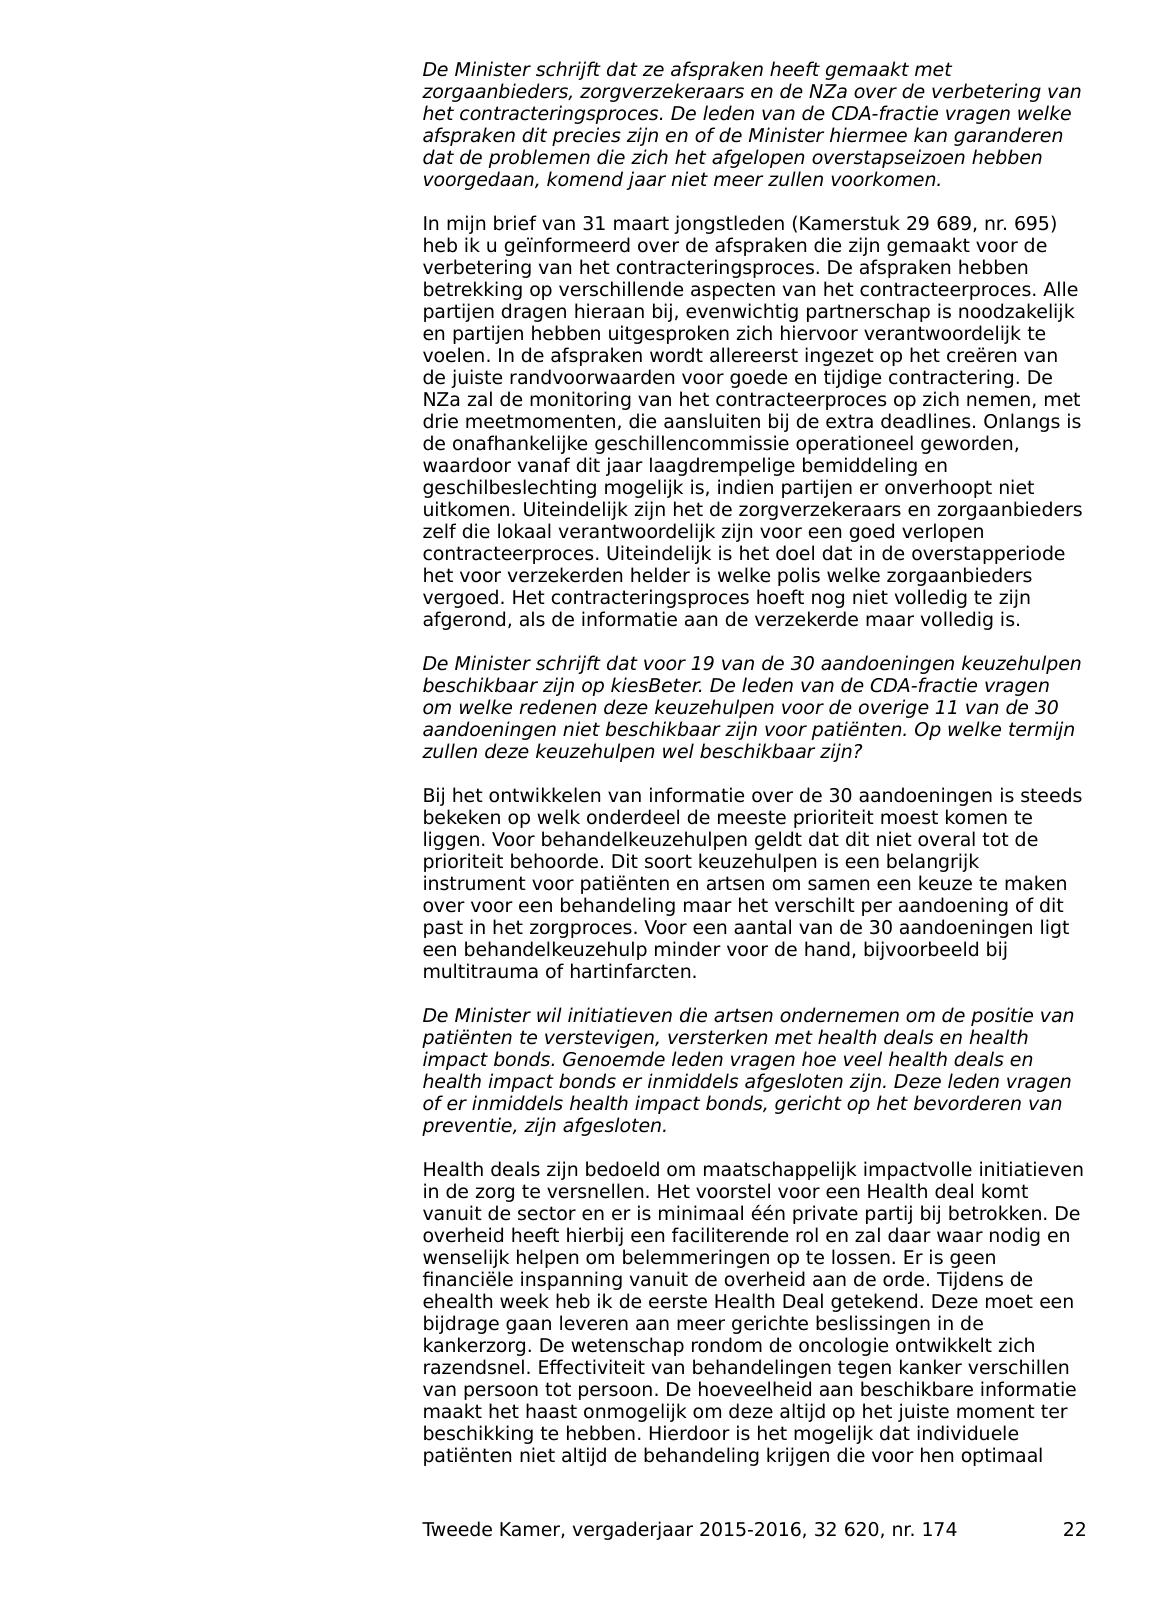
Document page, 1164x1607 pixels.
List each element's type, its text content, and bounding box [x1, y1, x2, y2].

text De Minister schrijft dat ze afspraken heeft gemaakt met zorgaanbieders, zorgverzekeraars en de NZa over de verbetering van het contracteringsproces. De leden van de CDA-fractie vragen welke afspraken dit precies zijn en of de Minister hiermee kan garanderen dat de problemen die zich het afgelopen overstapseizoen hebben voorgedaan, komend jaar niet meer zullen voorkomen. [422, 59, 1087, 191]
text Bij het ontwikkelen van informatie over de 30 aandoeningen is steeds bekeken op welk onderdeel de meeste prioriteit moest komen te liggen. Voor behandelkeuzehulpen geldt dat dit niet overal tot de prioriteit behoorde. Dit soort keuzehulpen is een belangrijk instrument voor patiënten en artsen om samen een keuze te maken over voor een behandeling maar het verschilt per aandoening of dit past in het zorgproces. Voor een aantal van de 30 aandoeningen ligt een behandelkeuzehulp minder voor de hand, bijvoorbeeld bij multitrauma of hartinfarcten. [422, 785, 1087, 983]
text In mijn brief van 31 maart jongstleden (Kamerstuk 29 689, nr. 695) heb ik u geïnformeerd over de afspraken die zijn gemaakt voor de verbetering van het contracteringsproces. De afspraken hebben betrekking op verschillende aspecten van het contracteerproces. Alle partijen dragen hieraan bij, evenwichtig partnerschap is noodzakelijk en partijen hebben uitgesproken zich hiervoor verantwoordelijk te voelen. In de afspraken wordt allereerst ingezet op het creëren van de juiste randvoorwaarden voor goede en tijdige contractering. De NZa zal de monitoring van het contracteerproces op zich nemen, met drie meetmomenten, die aansluiten bij de extra deadlines. Onlangs is de onafhankelijke geschillencommissie operationeel geworden, waardoor vanaf dit jaar laagdrempelige bemiddeling en geschilbeslechting mogelijk is, indien partijen er onverhoopt niet uitkomen. Uiteindelijk zijn het de zorgverzekeraars en zorgaanbieders zelf die lokaal verantwoordelijk zijn voor een goed verlopen contracteerproces. Uiteindelijk is het doel dat in de overstapperiode het voor verzekerden helder is welke polis welke zorgaanbieders vergoed. Het contracteringsproces hoeft nog niet volledig te zijn afgerond, als de informatie aan de verzekerde maar volledig is. [422, 213, 1087, 631]
text De Minister wil initiatieven die artsen ondernemen om de positie van patiënten te verstevigen, versterken met health deals en health impact bonds. Genoemde leden vragen hoe veel health deals en health impact bonds er inmiddels afgesloten zijn. Deze leden vragen of er inmiddels health impact bonds, gericht op het bevorderen van preventie, zijn afgesloten. [422, 1005, 1087, 1137]
text De Minister schrijft dat voor 19 van de 30 aandoeningen keuzehulpen beschikbaar zijn op kiesBeter. De leden van de CDA-fractie vragen om welke redenen deze keuzehulpen voor de overige 11 van de 30 aandoeningen niet beschikbaar zijn voor patiënten. Op welke termijn zullen deze keuzehulpen wel beschikbaar zijn? [422, 653, 1087, 763]
text Health deals zijn bedoeld om maatschappelijk impactvolle initiatieven in de zorg te versnellen. Het voorstel voor een Health deal komt vanuit de sector en er is minimaal één private partij bij betrokken. De overheid heeft hierbij een faciliterende rol en zal daar waar nodig en wenselijk helpen om belemmeringen op te lossen. Er is geen financiële inspanning vanuit de overheid aan de orde. Tijdens de ehealth week heb ik de eerste Health Deal getekend. Deze moet een bijdrage gaan leveren aan meer gerichte beslissingen in de kankerzorg. De wetenschap rondom de oncologie ontwikkelt zich razendsnel. Effectiviteit van behandelingen tegen kanker verschillen van persoon tot persoon. De hoeveelheid aan beschikbare informatie maakt het haast onmogelijk om deze altijd op het juiste moment ter beschikking te hebben. Hierdoor is het mogelijk dat individuele patiënten niet altijd de behandeling krijgen die voor hen optimaal [422, 1159, 1087, 1467]
